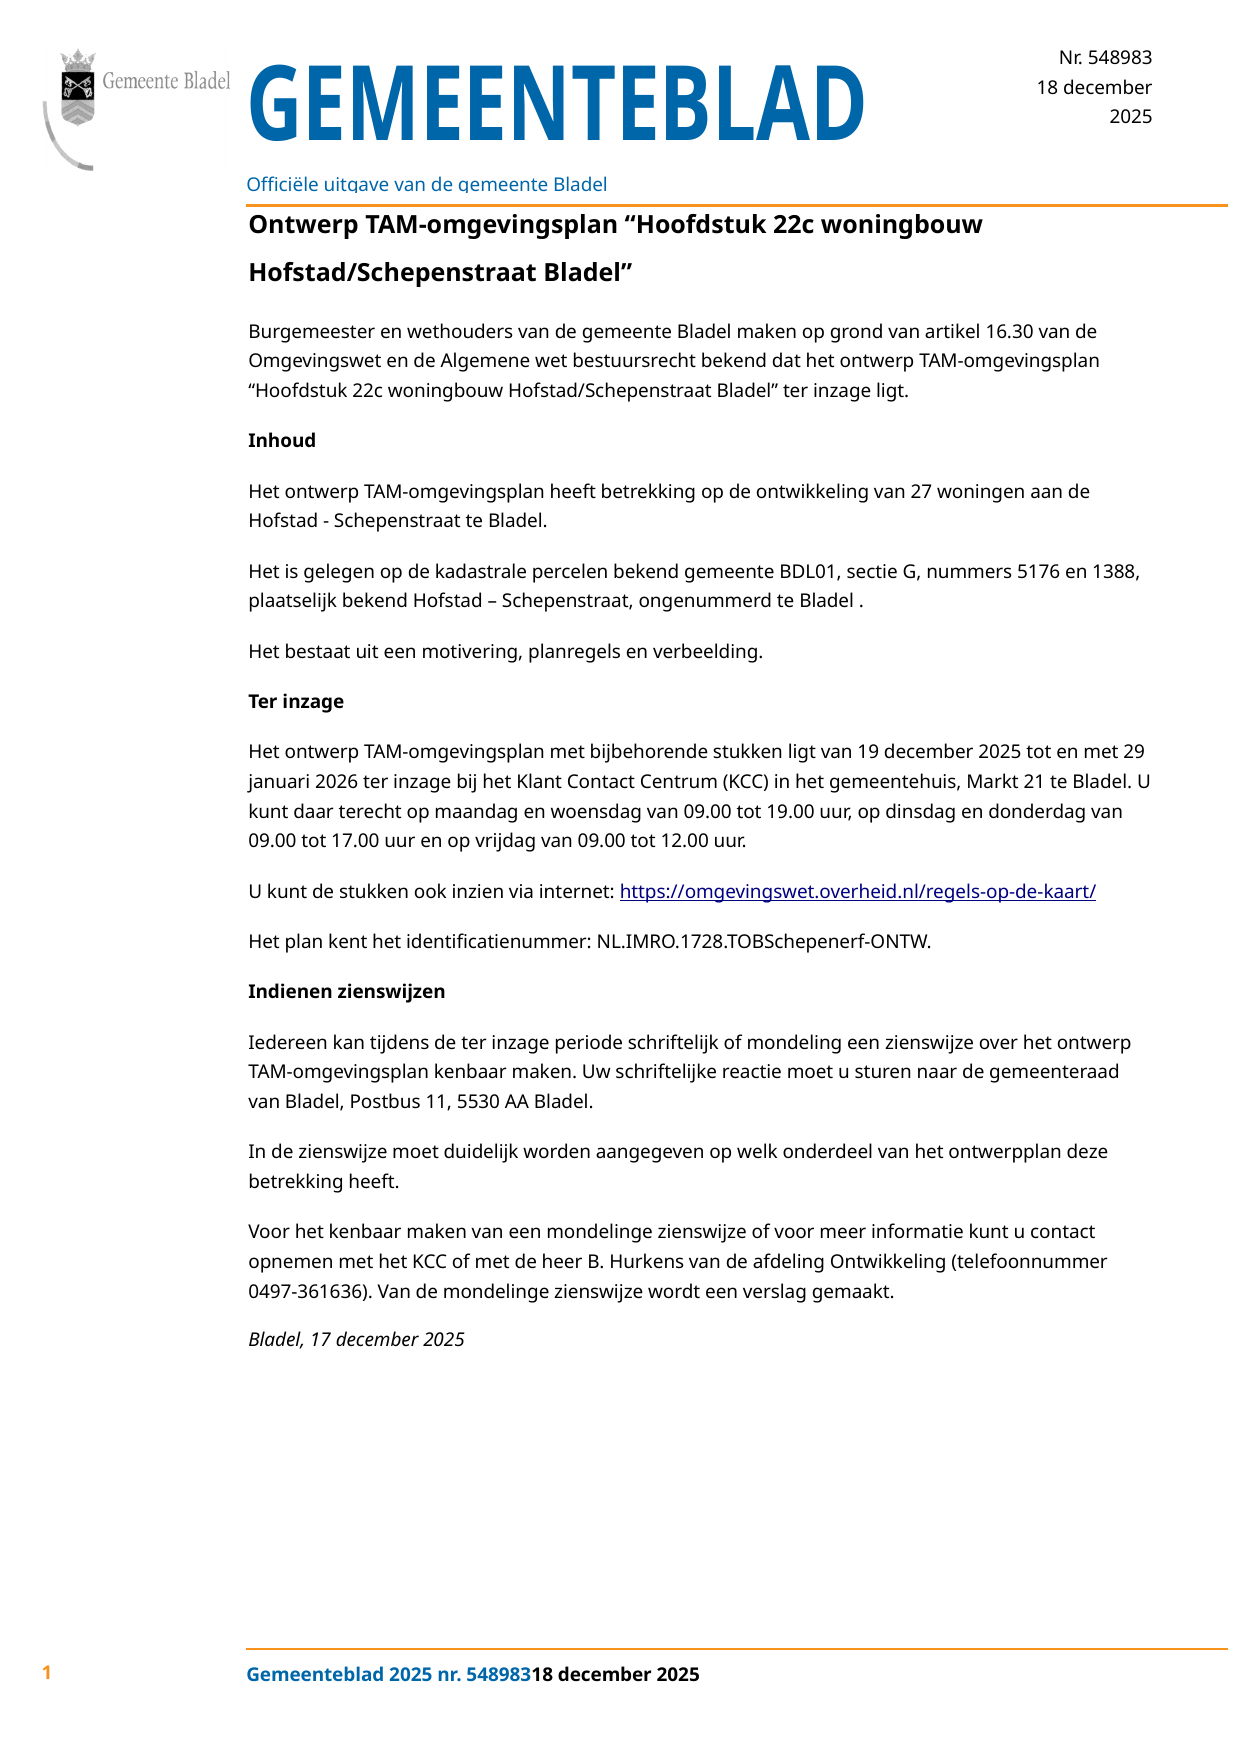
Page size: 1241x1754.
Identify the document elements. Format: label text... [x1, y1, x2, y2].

text Indienen zienswijzen [248, 979, 1152, 1004]
picture [41, 47, 231, 172]
text Iedereen kan tijdens de ter inzage periode schriftelijk of mondeling een zienswijze over het ontwerp TAM-omgevingsplan kenbaar maken. Uw schriftelijke reactie moet u sturen naar de gemeenteraad van Bladel, Postbus 11, 5530 AA Bladel. [248, 1029, 1152, 1114]
text Het is gelegen op de kadastrale percelen bekend gemeente BDL01, sectie G, nummers 5176 en 1388, plaatselijk bekend Hofstad – Schepenstraat, ongenummerd te Bladel . [248, 558, 1152, 613]
text Ter inzage [248, 688, 1152, 714]
text Burgemeester en wethouders van de gemeente Bladel maken op grond van artikel 16.30 van de Omgevingswet en de Algemene wet bestuursrecht bekend dat het ontwerp TAM-omgevingsplan “Hoofdstuk 22c woningbouw Hofstad/Schepenstraat Bladel” ter inzage ligt. [248, 318, 1152, 403]
text Het ontwerp TAM-omgevingsplan met bijbehorende stukken ligt van 19 december 2025 tot en met 29 januari 2026 ter inzage bij het Klant Contact Centrum (KCC) in het gemeentehuis, Markt 21 te Bladel. U kunt daar terecht op maandag en woensdag van 09.00 tot 19.00 uur, op dinsdag en donderdag van 09.00 tot 17.00 uur en op vrijdag van 09.00 tot 12.00 uur. [248, 739, 1152, 853]
text U kunt de stukken ook inzien via internet: https://omgevingswet.overheid.nl/regels-op-de-kaart/ [248, 878, 1152, 904]
text Bladel, 17 december 2025 [248, 1326, 1152, 1351]
text Het ontwerp TAM-omgevingsplan heeft betrekking op de ontwikkeling van 27 woningen aan de Hofstad - Schepenstraat te Bladel. [248, 478, 1152, 533]
text Het bestaat uit een motivering, planregels en verbeelding. [248, 638, 1152, 664]
text Voor het kenbaar maken van een mondelinge zienswijze of voor meer informatie kunt u contact opnemen met het KCC of met de heer B. Hurkens van de afdeling Ontwikkeling (telefoonnummer 0497-361636). Van de mondelinge zienswijze wordt een verslag gemaakt. [248, 1219, 1152, 1304]
text Het plan kent het identificatienummer: NL.IMRO.1728.TOBSchepenerf-ONTW. [248, 928, 1152, 954]
text In de zienswijze moet duidelijk worden aangegeven op welk onderdeel van het ontwerpplan deze betrekking heeft. [248, 1139, 1152, 1194]
text Inhoud [248, 427, 1152, 453]
text Ontwerp TAM-omgevingsplan “Hoofdstuk 22c woningbouw Hofstad/Schepenstraat Bladel” [248, 207, 1152, 288]
